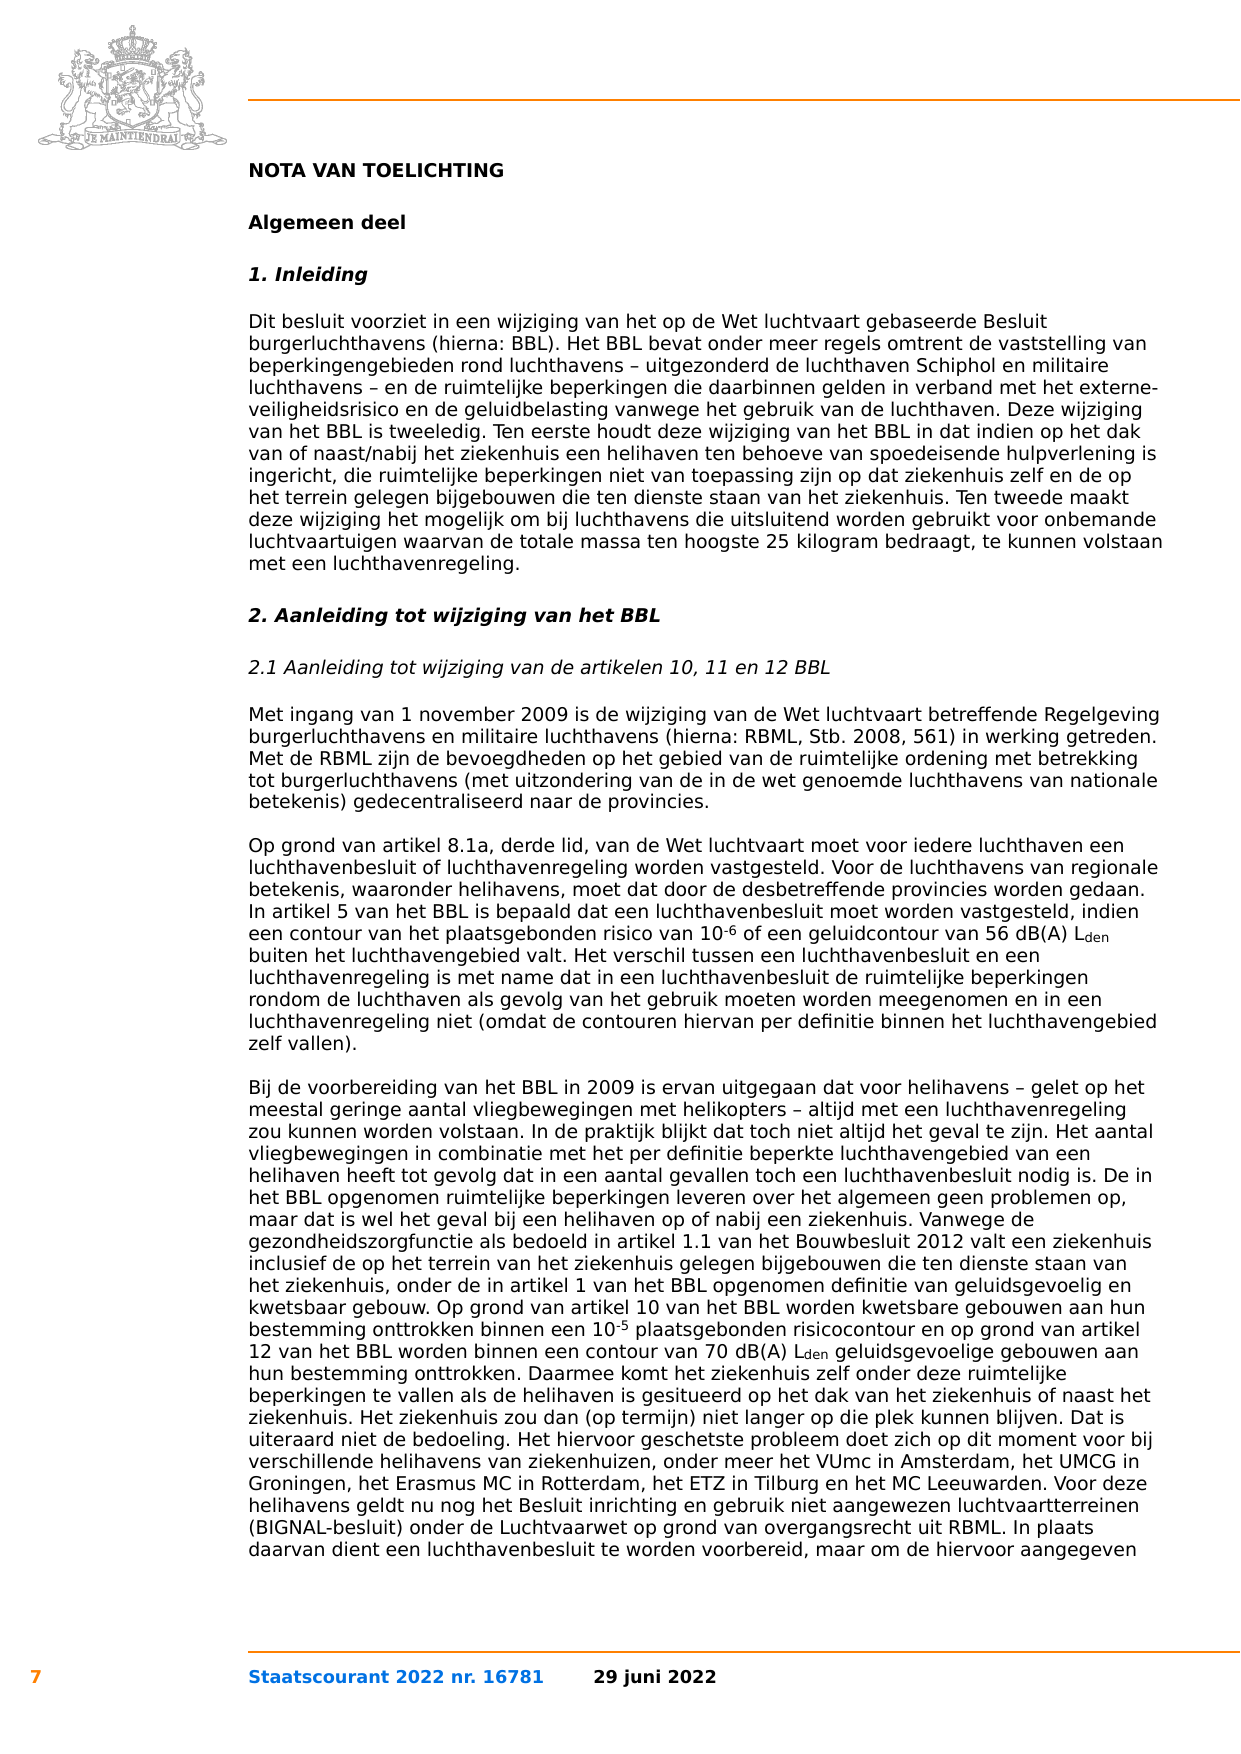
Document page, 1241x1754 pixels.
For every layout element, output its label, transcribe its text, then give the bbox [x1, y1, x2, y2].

subtitle 2. Aanleiding tot wijziging van het BBL [248, 604, 1163, 627]
subtitle Algemeen deel [248, 212, 1163, 234]
text Bij de voorbereiding van het BBL in 2009 is ervan uitgegaan dat voor helihavens – gelet op het meestal geringe aantal vliegbewegingen met helikopters – altijd met een luchthavenregeling zou kunnen worden volstaan. In de praktijk blijkt dat toch niet altijd het geval te zijn. Het aantal vliegbewegingen in combinatie met het per definitie beperkte luchthavengebied van een helihaven heeft tot gevolg dat in een aantal gevallen toch een luchthavenbesluit nodig is. De in het BBL opgenomen ruimtelijke beperkingen leveren over het algemeen geen problemen op, maar dat is wel het geval bij een helihaven op of nabij een ziekenhuis. Vanwege de gezondheidszorgfunctie als bedoeld in artikel 1.1 van het Bouwbesluit 2012 valt een ziekenhuis inclusief de op het terrein van het ziekenhuis gelegen bijgebouwen die ten dienste staan van het ziekenhuis, onder de in artikel 1 van het BBL opgenomen definitie van geluidsgevoelig en kwetsbaar gebouw. Op grond van artikel 10 van het BBL worden kwetsbare gebouwen aan hun bestemming onttrokken binnen een 10-5 plaatsgebonden risicocontour en op grond van artikel 12 van het BBL worden binnen een contour van 70 dB(A) Lden geluidsgevoelige gebouwen aan hun bestemming onttrokken. Daarmee komt het ziekenhuis zelf onder deze ruimtelijke beperkingen te vallen als de helihaven is gesitueerd op het dak van het ziekenhuis of naast het ziekenhuis. Het ziekenhuis zou dan (op termijn) niet langer op die plek kunnen blijven. Dat is uiteraard niet de bedoeling. Het hiervoor geschetste probleem doet zich op dit moment voor bij verschillende helihavens van ziekenhuizen, onder meer het VUmc in Amsterdam, het UMCG in Groningen, het Erasmus MC in Rotterdam, het ETZ in Tilburg en het MC Leeuwarden. Voor deze helihavens geldt nu nog het Besluit inrichting en gebruik niet aangewezen luchtvaartterreinen (BIGNAL-besluit) onder de Luchtvaarwet op grond van overgangsrecht uit RBML. In plaats daarvan dient een luchthavenbesluit te worden voorbereid, maar om de hiervoor aangegeven [248, 1077, 1163, 1561]
picture [38, 25, 227, 150]
subtitle 1. Inleiding [248, 264, 1163, 286]
text Dit besluit voorziet in een wijziging van het op de Wet luchtvaart gebaseerde Besluit burgerluchthavens (hierna: BBL). Het BBL bevat onder meer regels omtrent de vaststelling van beperkingengebieden rond luchthavens – uitgezonderd de luchthaven Schiphol en militaire luchthavens – en de ruimtelijke beperkingen die daarbinnen gelden in verband met het externe-veiligheidsrisico en de geluidbelasting vanwege het gebruik van de luchthaven. Deze wijziging van het BBL is tweeledig. Ten eerste houdt deze wijziging van het BBL in dat indien op het dak van of naast/nabij het ziekenhuis een helihaven ten behoeve van spoedeisende hulpverlening is ingericht, die ruimtelijke beperkingen niet van toepassing zijn op dat ziekenhuis zelf en de op het terrein gelegen bijgebouwen die ten dienste staan van het ziekenhuis. Ten tweede maakt deze wijziging het mogelijk om bij luchthavens die uitsluitend worden gebruikt voor onbemande luchtvaartuigen waarvan de totale massa ten hoogste 25 kilogram bedraagt, te kunnen volstaan met een luchthavenregeling. [248, 311, 1163, 574]
text Met ingang van 1 november 2009 is de wijziging van de Wet luchtvaart betreffende Regelgeving burgerluchthavens en militaire luchthavens (hierna: RBML, Stb. 2008, 561) in werking getreden. Met de RBML zijn de bevoegdheden op het gebied van de ruimtelijke ordening met betrekking tot burgerluchthavens (met uitzondering van de in de wet genoemde luchthavens van nationale betekenis) gedecentraliseerd naar de provincies. [248, 703, 1163, 813]
subtitle NOTA VAN TOELICHTING [248, 160, 1163, 182]
text Op grond van artikel 8.1a, derde lid, van de Wet luchtvaart moet voor iedere luchthaven een luchthavenbesluit of luchthavenregeling worden vastgesteld. Voor de luchthavens van regionale betekenis, waaronder helihavens, moet dat door de desbetreffende provincies worden gedaan. In artikel 5 van het BBL is bepaald dat een luchthavenbesluit moet worden vastgesteld, indien een contour van het plaatsgebonden risico van 10-6 of een geluidcontour van 56 dB(A) Lden buiten het luchthavengebied valt. Het verschil tussen een luchthavenbesluit en een luchthavenregeling is met name dat in een luchthavenbesluit de ruimtelijke beperkingen rondom de luchthaven als gevolg van het gebruik moeten worden meegenomen en in een luchthavenregeling niet (omdat de contouren hiervan per definitie binnen het luchthavengebied zelf vallen). [248, 835, 1163, 1055]
subtitle 2.1 Aanleiding tot wijziging van de artikelen 10, 11 en 12 BBL [248, 657, 1163, 678]
